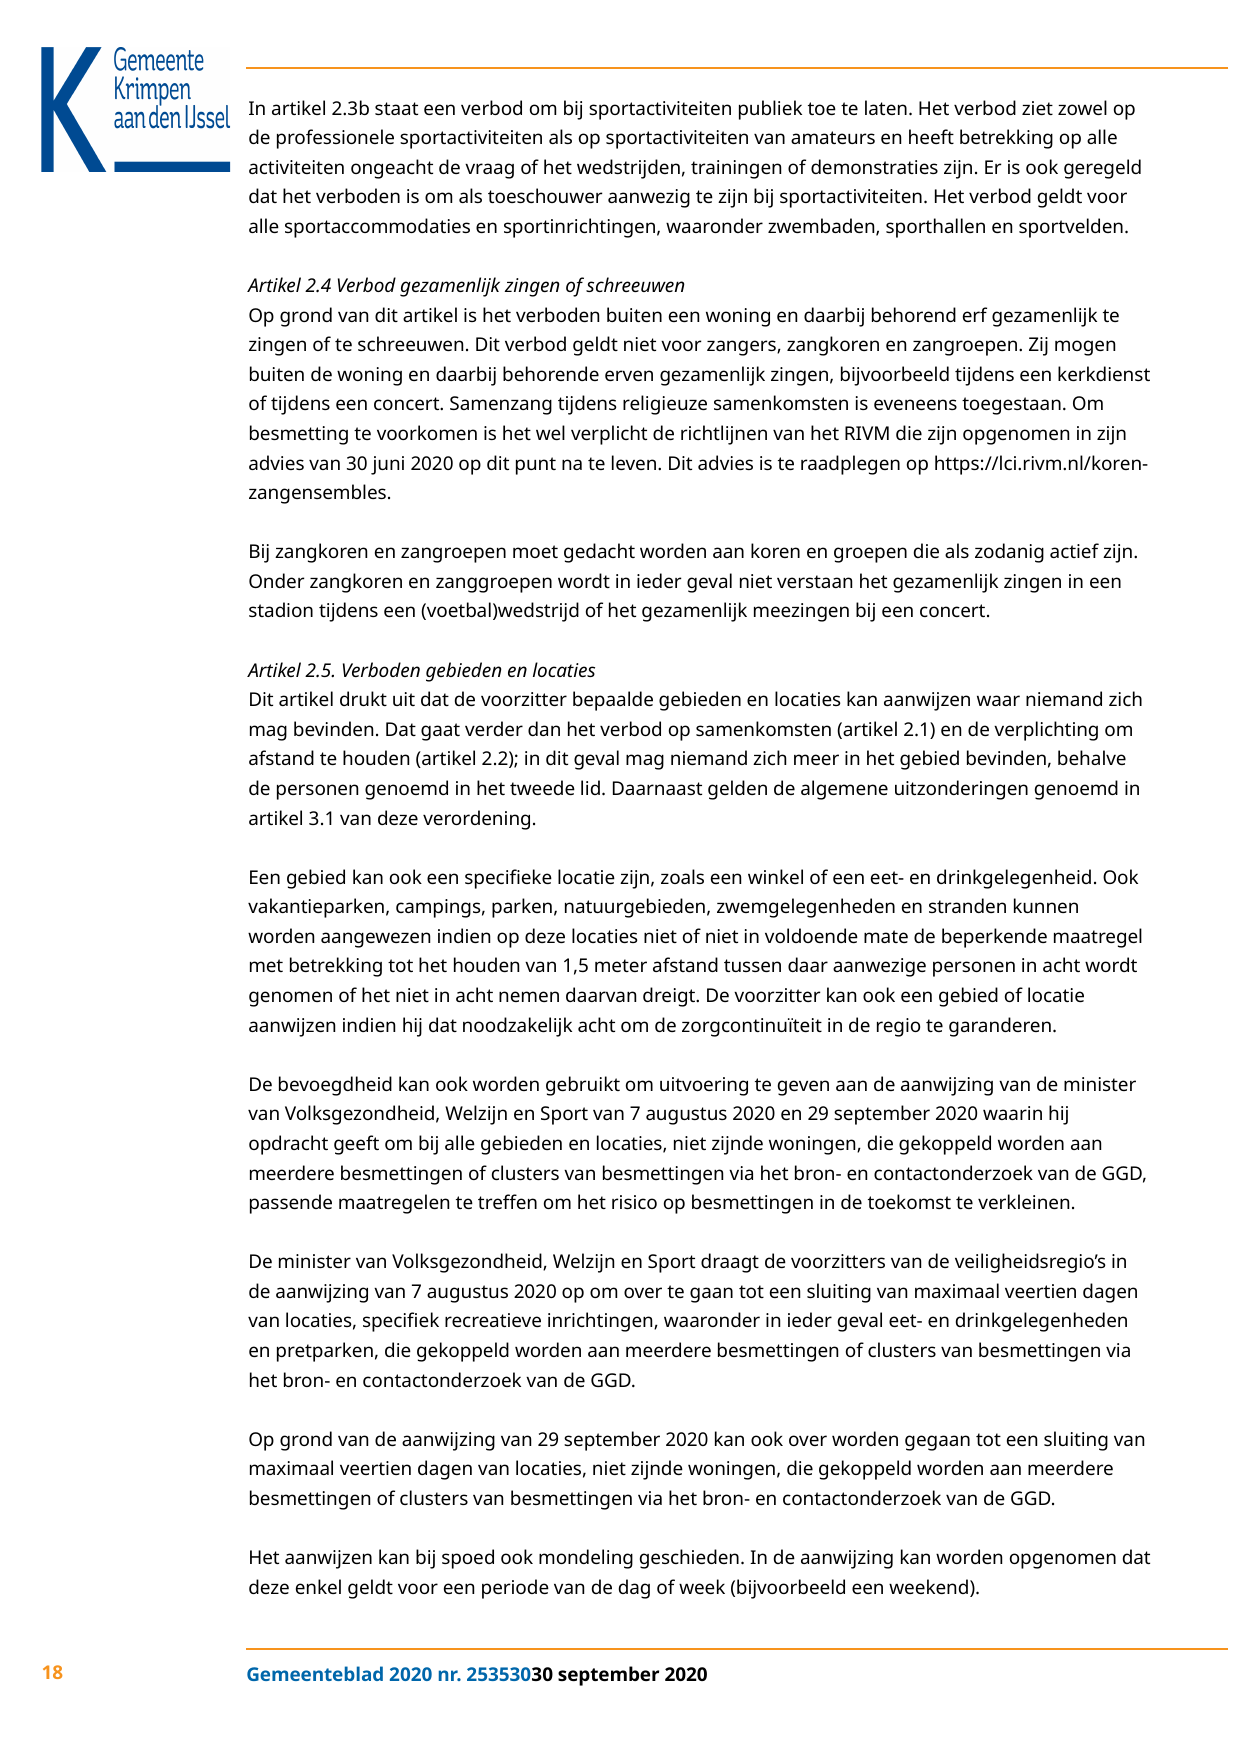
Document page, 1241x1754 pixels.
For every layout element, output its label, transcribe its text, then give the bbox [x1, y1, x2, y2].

text Het aanwijzen kan bij spoed ook mondeling geschieden. In de aanwijzing kan worden opgenomen dat deze enkel geldt voor een periode van de dag of week (bijvoorbeeld een weekend). [248, 1544, 1152, 1600]
text Bij zangkoren en zangroepen moet gedacht worden aan koren en groepen die als zodanig actief zijn. Onder zangkoren en zanggroepen wordt in ieder geval niet verstaan het gezamenlijk zingen in een stadion tijdens een (voetbal)wedstrijd of het gezamenlijk meezingen bij een concert. [248, 538, 1152, 623]
text Op grond van dit artikel is het verboden buiten een woning en daarbij behorend erf gezamenlijk te zingen of te schreeuwen. Dit verbod geldt niet voor zangers, zangkoren en zangroepen. Zij mogen buiten de woning en daarbij behorende erven gezamenlijk zingen, bijvoorbeeld tijdens een kerkdienst of tijdens een concert. Samenzang tijdens religieuze samenkomsten is eveneens toegestaan. Om besmetting te voorkomen is het wel verplicht de richtlijnen van het RIVM die zijn opgenomen in zijn advies van 30 juni 2020 op dit punt na te leven. Dit advies is te raadplegen op https://lci.rivm.nl/koren-zangensembles. [248, 302, 1152, 505]
text De bevoegdheid kan ook worden gebruikt om uitvoering te geven aan de aanwijzing van de minister van Volksgezondheid, Welzijn en Sport van 7 augustus 2020 en 29 september 2020 waarin hij opdracht geeft om bij alle gebieden en locaties, niet zijnde woningen, die gekoppeld worden aan meerdere besmettingen of clusters van besmettingen via het bron- en contactonderzoek van de GGD, passende maatregelen te treffen om het risico op besmettingen in de toekomst te verkleinen. [248, 1071, 1152, 1215]
text Dit artikel drukt uit dat de voorzitter bepaalde gebieden en locaties kan aanwijzen waar niemand zich mag bevinden. Dat gaat verder dan het verbod op samenkomsten (artikel 2.1) en de verplichting om afstand te houden (artikel 2.2); in dit geval mag niemand zich meer in het gebied bevinden, behalve de personen genoemd in het tweede lid. Daarnaast gelden de algemene uitzonderingen genoemd in artikel 3.1 van deze verordening. [248, 686, 1152, 831]
text Artikel 2.5. Verboden gebieden en locaties [248, 657, 1152, 683]
text Een gebied kan ook een specifieke locatie zijn, zoals een winkel of een eet- en drinkgelegenheid. Ook vakantieparken, campings, parken, natuurgebieden, zwemgelegenheden en stranden kunnen worden aangewezen indien op deze locaties niet of niet in voldoende mate de beperkende maatregel met betrekking tot het houden van 1,5 meter afstand tussen daar aanwezige personen in acht wordt genomen of het niet in acht nemen daarvan dreigt. De voorzitter kan ook een gebied of locatie aanwijzen indien hij dat noodzakelijk acht om de zorgcontinuïteit in de regio te garanderen. [248, 864, 1152, 1038]
picture [41, 47, 231, 172]
text Op grond van de aanwijzing van 29 september 2020 kan ook over worden gegaan tot een sluiting van maximaal veertien dagen van locaties, niet zijnde woningen, die gekoppeld worden aan meerdere besmettingen of clusters van besmettingen via het bron- en contactonderzoek van de GGD. [248, 1426, 1152, 1511]
text De minister van Volksgezondheid, Welzijn en Sport draagt de voorzitters van de veiligheidsregio’s in de aanwijzing van 7 augustus 2020 op om over te gaan tot een sluiting van maximaal veertien dagen van locaties, specifiek recreatieve inrichtingen, waaronder in ieder geval eet- en drinkgelegenheden en pretparken, die gekoppeld worden aan meerdere besmettingen of clusters van besmettingen via het bron- en contactonderzoek van de GGD. [248, 1248, 1152, 1393]
text In artikel 2.3b staat een verbod om bij sportactiviteiten publiek toe te laten. Het verbod ziet zowel op de professionele sportactiviteiten als op sportactiviteiten van amateurs en heeft betrekking op alle activiteiten ongeacht de vraag of het wedstrijden, trainingen of demonstraties zijn. Er is ook geregeld dat het verboden is om als toeschouwer aanwezig te zijn bij sportactiviteiten. Het verbod geldt voor alle sportaccommodaties en sportinrichtingen, waaronder zwembaden, sporthallen en sportvelden. [248, 95, 1152, 239]
text Artikel 2.4 Verbod gezamenlijk zingen of schreeuwen [248, 272, 1152, 298]
